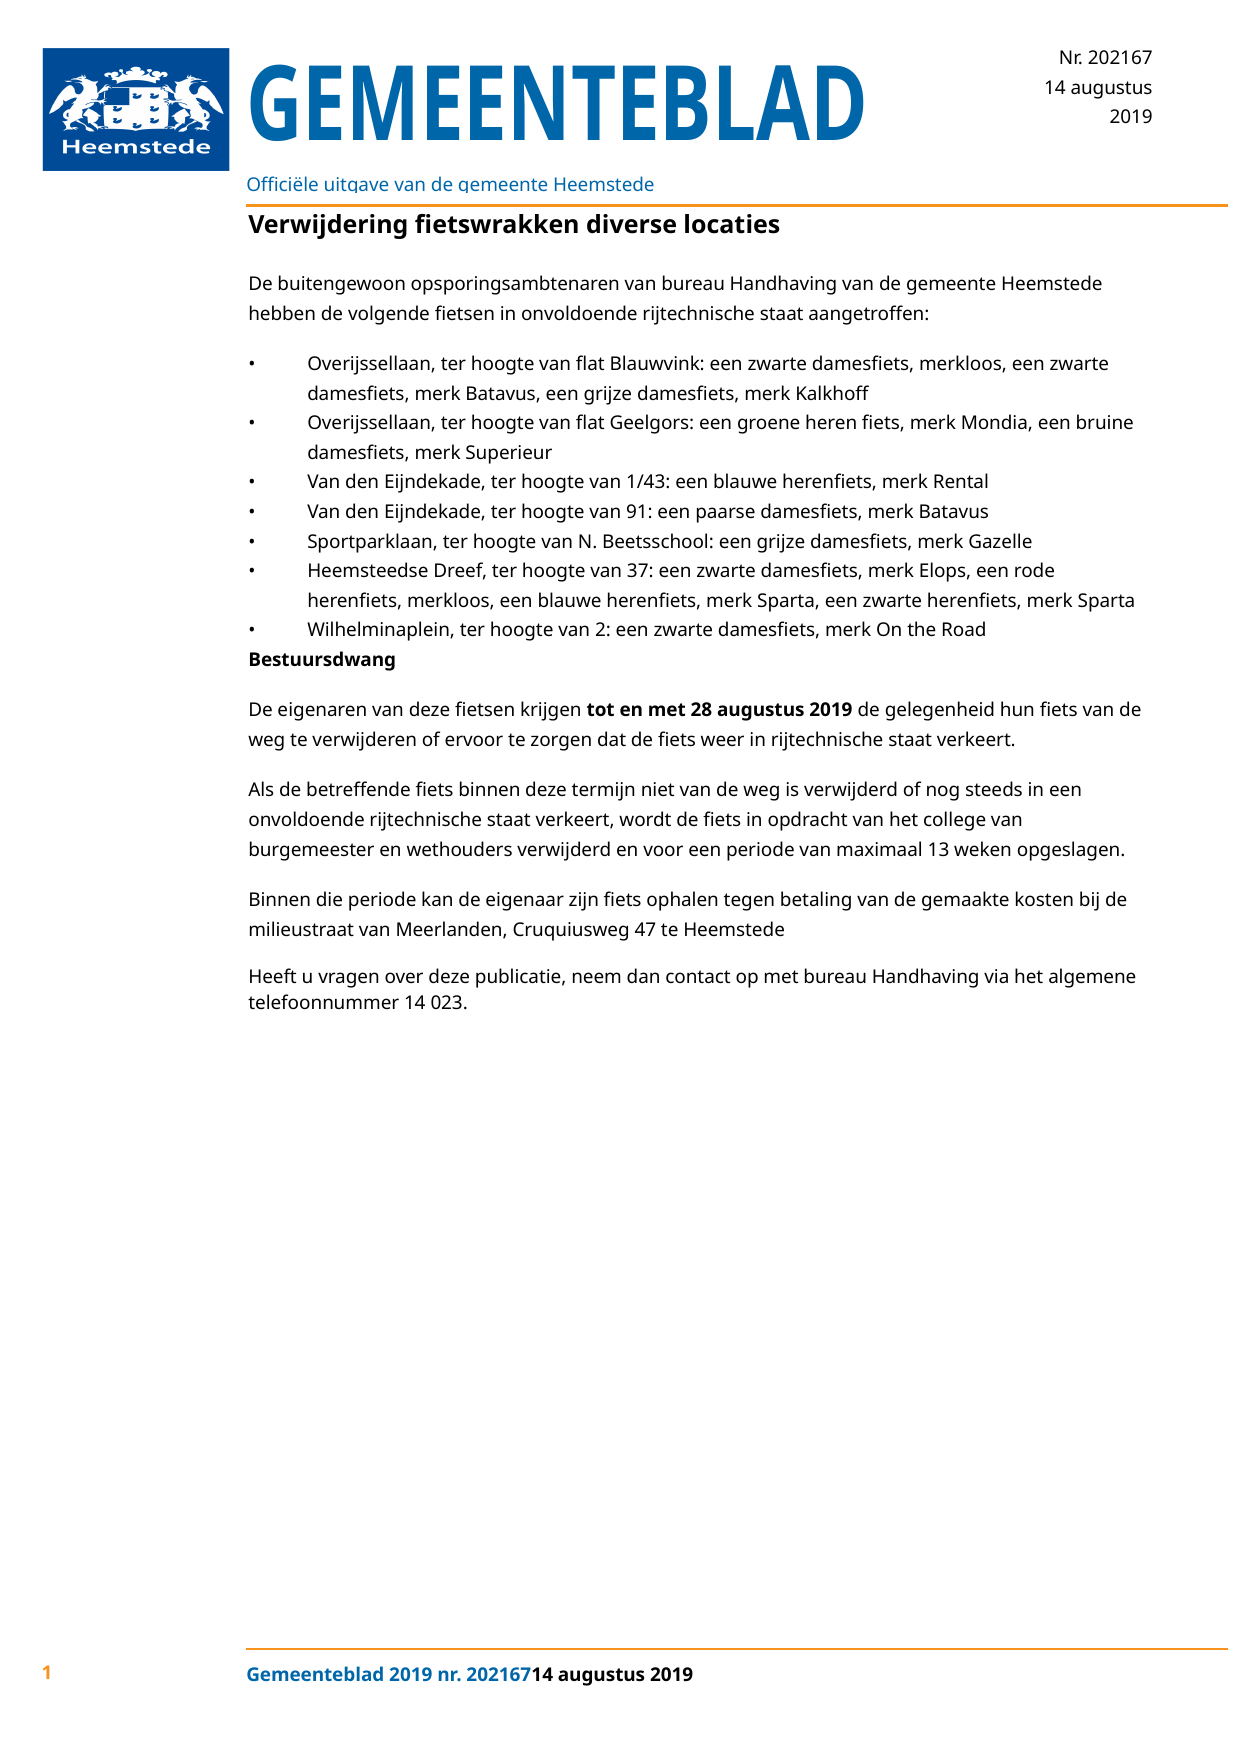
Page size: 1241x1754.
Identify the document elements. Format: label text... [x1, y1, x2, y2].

list Van den Eijndekade, ter hoogte van 91: een paarse damesfiets, merk Batavus [248, 498, 1152, 524]
text Bestuursdwang [248, 646, 1152, 672]
text Binnen die periode kan de eigenaar zijn fiets ophalen tegen betaling van de gemaakte kosten bij de milieustraat van Meerlanden, Cruquiusweg 47 te Heemstede [248, 886, 1152, 941]
text De eigenaren van deze fietsen krijgen tot en met 28 augustus 2019 de gelegenheid hun fiets van de weg te verwijderen of ervoor te zorgen dat de fiets weer in rijtechnische staat verkeert. [248, 697, 1152, 752]
text Als de betreffende fiets binnen deze termijn niet van de weg is verwijderd of nog steeds in een onvoldoende rijtechnische staat verkeert, wordt de fiets in opdracht van het college van burgemeester en wethouders verwijderd en voor een periode van maximaal 13 weken opgeslagen. [248, 777, 1152, 861]
text Heeft u vragen over deze publicatie, neem dan contact op met bureau Handhaving via het algemene telefoonnummer 14 023. [248, 963, 1152, 1015]
text De buitengewoon opsporingsambtenaren van bureau Handhaving van de gemeente Heemstede hebben de volgende fietsen in onvoldoende rijtechnische staat aangetroffen: [248, 270, 1152, 326]
list Sportparklaan, ter hoogte van N. Beetsschool: een grijze damesfiets, merk Gazelle [248, 528, 1152, 553]
list Heemsteedse Dreef, ter hoogte van 37: een zwarte damesfiets, merk Elops, een rode herenfiets, merkloos, een blauwe herenfiets, merk Sparta, een zwarte herenfiets, merk Sparta [248, 557, 1152, 613]
list Wilhelminaplein, ter hoogte van 2: een zwarte damesfiets, merk On the Road [248, 617, 1152, 642]
text Verwijdering fietswrakken diverse locaties [248, 207, 1152, 241]
list Overijssellaan, ter hoogte van flat Blauwvink: een zwarte damesfiets, merkloos, een zwarte damesfiets, merk Batavus, een grijze damesfiets, merk Kalkhoff [248, 350, 1152, 406]
list Van den Eijndekade, ter hoogte van 1/43: een blauwe herenfiets, merk Rental [248, 469, 1152, 494]
list Overijssellaan, ter hoogte van flat Geelgors: een groene heren fiets, merk Mondia, een bruine damesfiets, merk Superieur [248, 409, 1152, 465]
picture [41, 47, 231, 172]
